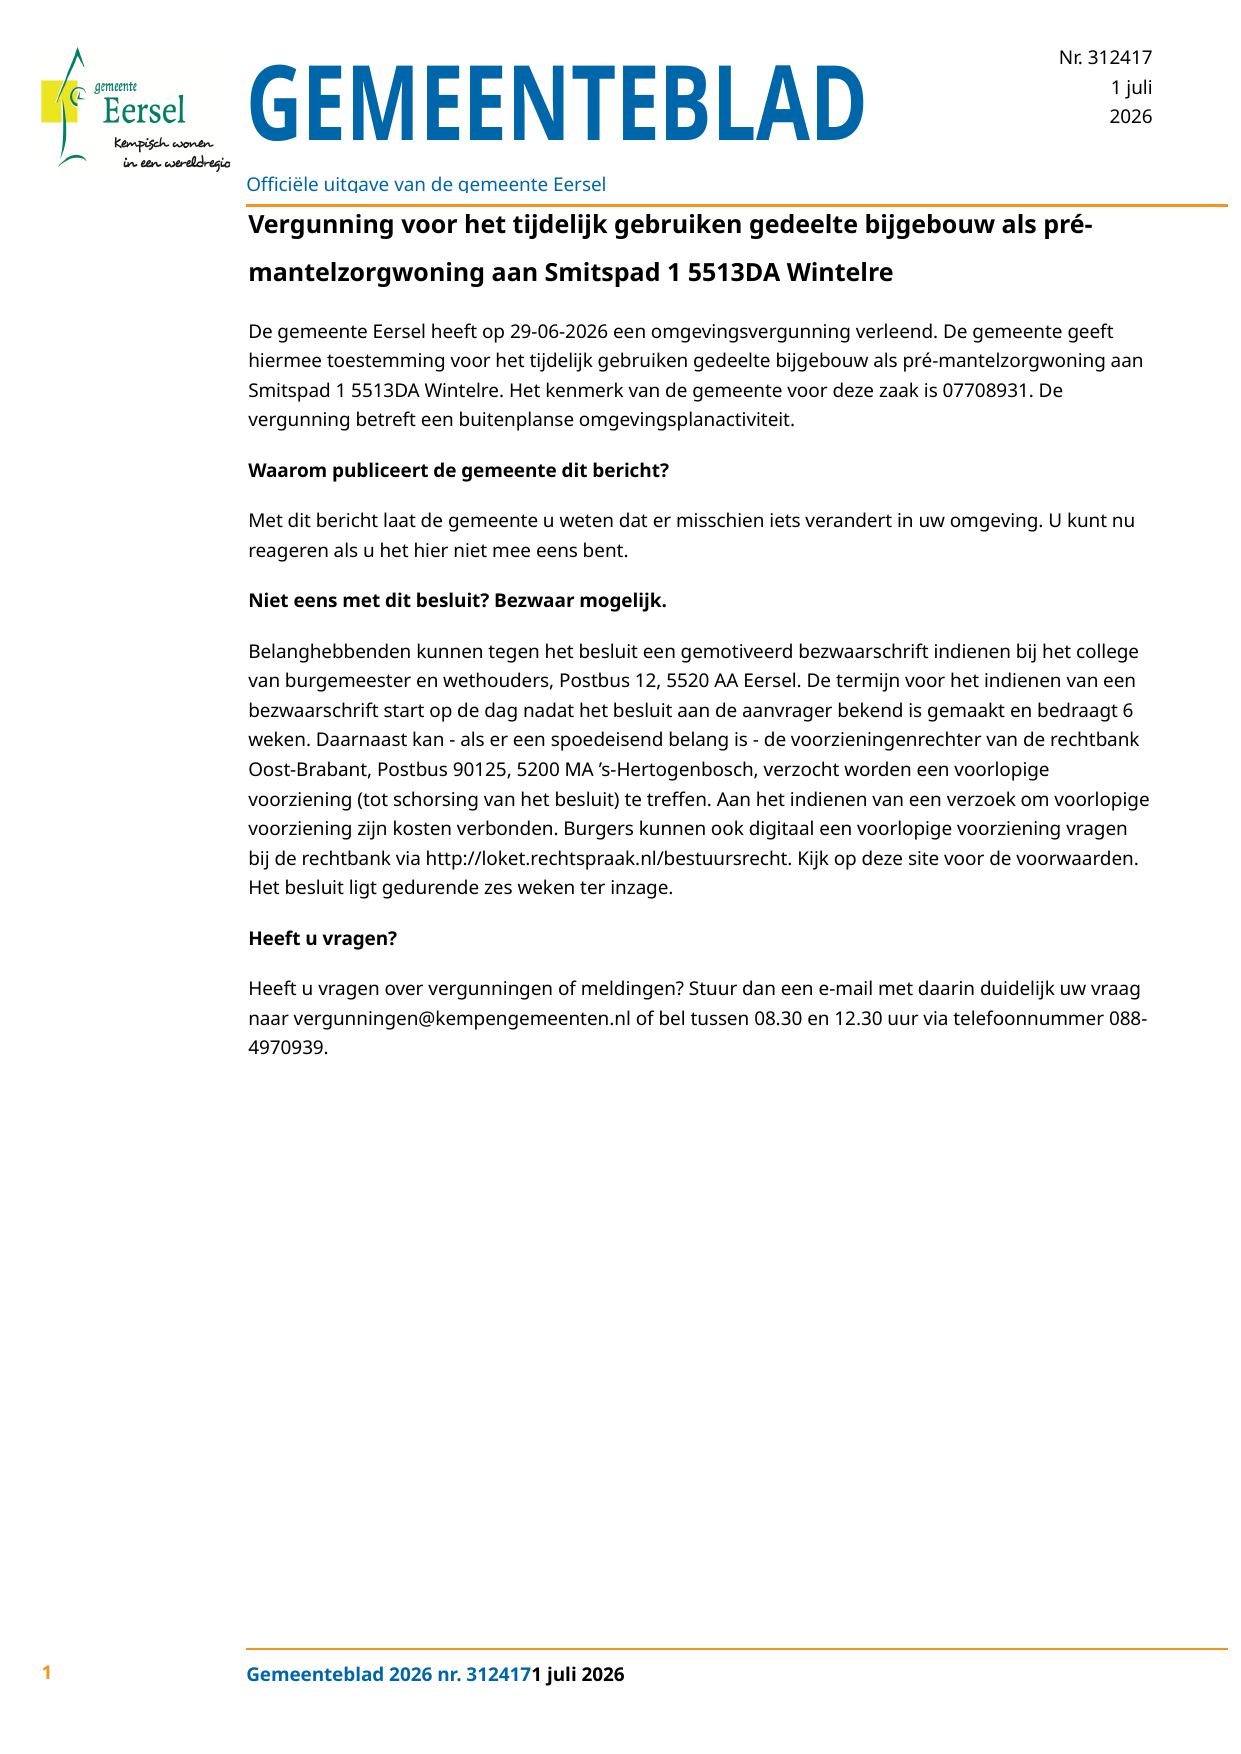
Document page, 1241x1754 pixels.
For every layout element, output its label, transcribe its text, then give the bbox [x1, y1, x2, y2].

picture [41, 47, 231, 172]
text Heeft u vragen over vergunningen of meldingen? Stuur dan een e-mail met daarin duidelijk uw vraag naar vergunningen@kempengemeenten.nl of bel tussen 08.30 en 12.30 uur via telefoonnummer 088-4970939. [248, 975, 1152, 1060]
text Niet eens met dit besluit? Bezwaar mogelijk. [248, 587, 1152, 613]
text Vergunning voor het tijdelijk gebruiken gedeelte bijgebouw als pré-mantelzorgwoning aan Smitspad 1 5513DA Wintelre [248, 207, 1152, 288]
text Belanghebbenden kunnen tegen het besluit een gemotiveerd bezwaarschrift indienen bij het college van burgemeester en wethouders, Postbus 12, 5520 AA Eersel. De termijn voor het indienen van een bezwaarschrift start op de dag nadat het besluit aan de aanvrager bekend is gemaakt en bedraagt 6 weken. Daarnaast kan - als er een spoedeisend belang is - de voorzieningenrechter van de rechtbank Oost-Brabant, Postbus 90125, 5200 MA ’s-Hertogenbosch, verzocht worden een voorlopige voorziening (tot schorsing van het besluit) te treffen. Aan het indienen van een verzoek om voorlopige voorziening zijn kosten verbonden. Burgers kunnen ook digitaal een voorlopige voorziening vragen bij de rechtbank via http://loket.rechtspraak.nl/bestuursrecht. Kijk op deze site voor de voorwaarden. Het besluit ligt gedurende zes weken ter inzage. [248, 638, 1152, 900]
text De gemeente Eersel heeft op 29-06-2026 een omgevingsvergunning verleend. De gemeente geeft hiermee toestemming voor het tijdelijk gebruiken gedeelte bijgebouw als pré-mantelzorgwoning aan Smitspad 1 5513DA Wintelre. Het kenmerk van de gemeente voor deze zaak is 07708931. De vergunning betreft een buitenplanse omgevingsplanactiviteit. [248, 318, 1152, 432]
text Met dit bericht laat de gemeente u weten dat er misschien iets verandert in uw omgeving. U kunt nu reageren als u het hier niet mee eens bent. [248, 507, 1152, 563]
text Heeft u vragen? [248, 925, 1152, 951]
text Waarom publiceert de gemeente dit bericht? [248, 457, 1152, 483]
